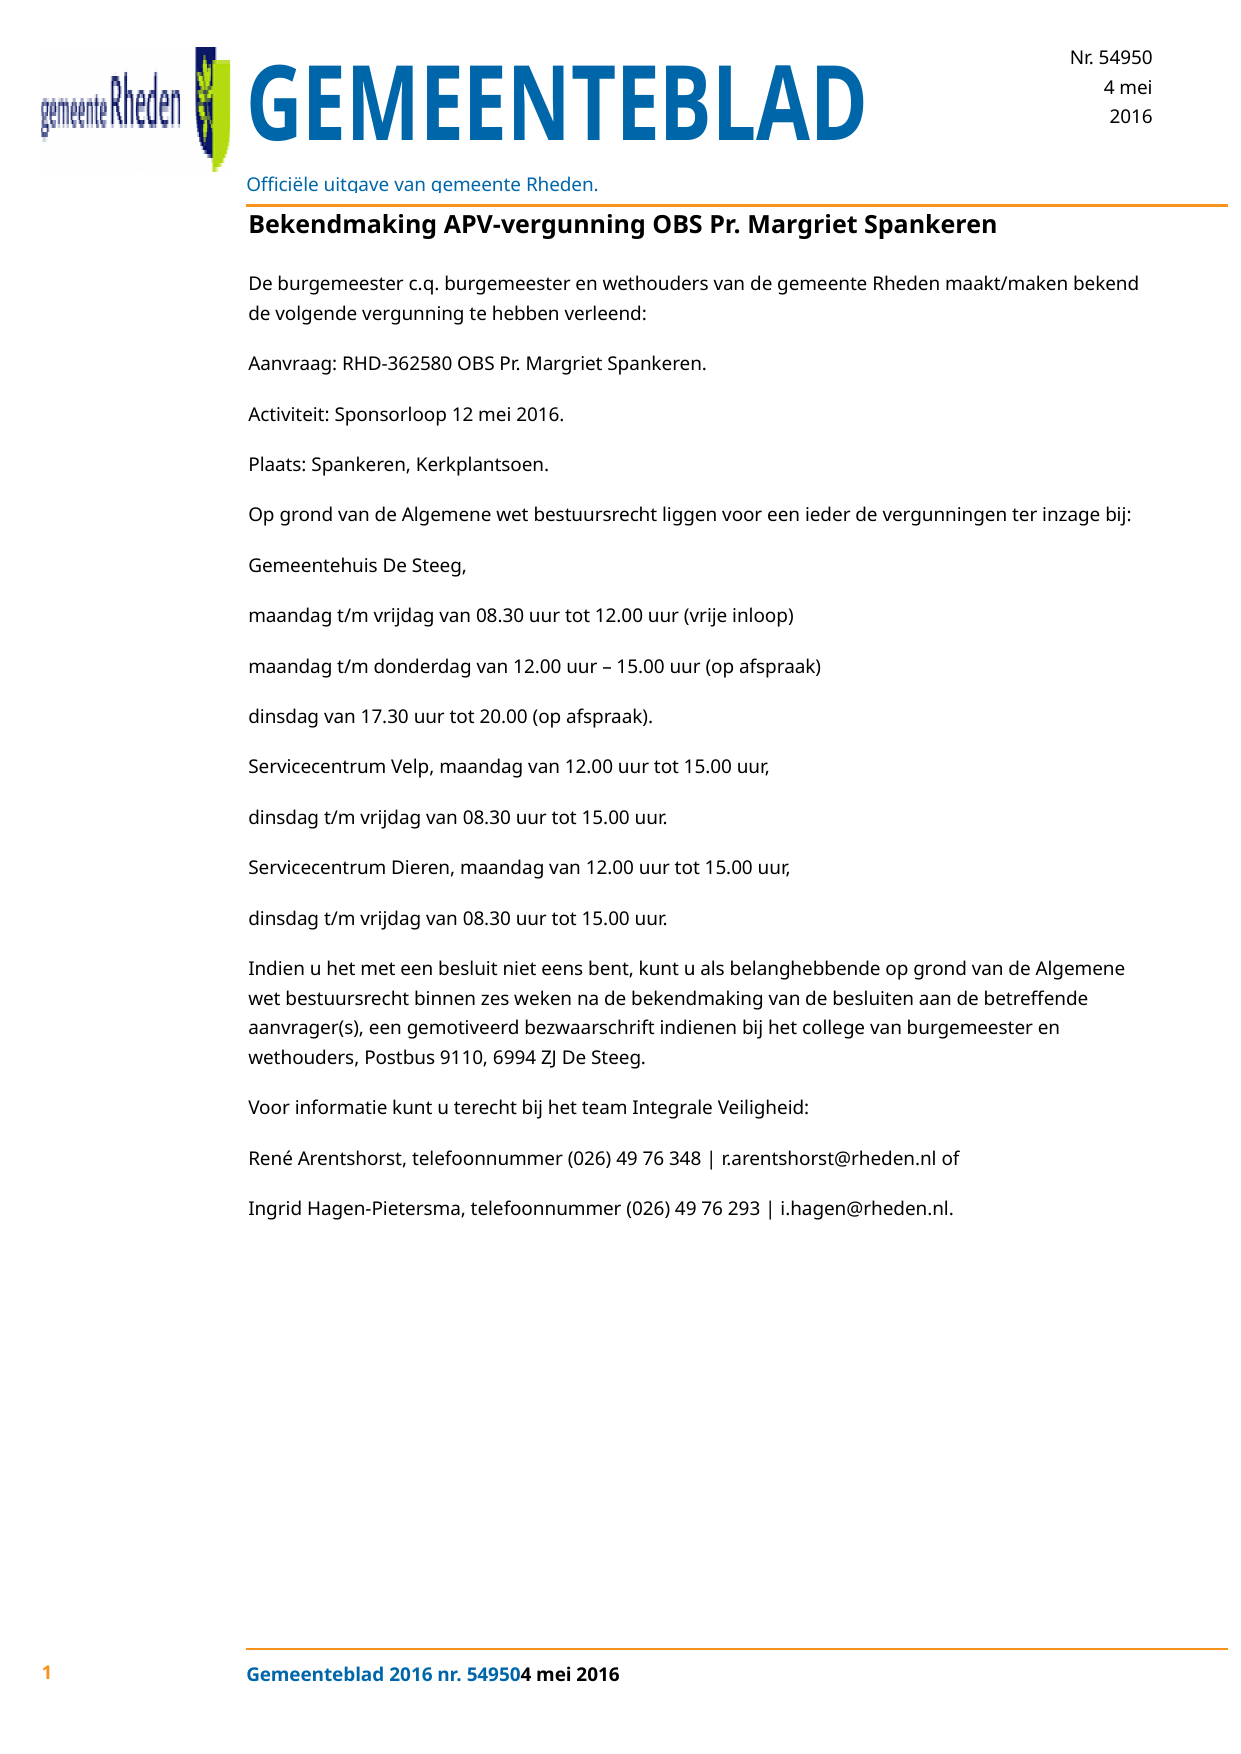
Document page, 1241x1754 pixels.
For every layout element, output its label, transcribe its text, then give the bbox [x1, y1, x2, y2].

text dinsdag van 17.30 uur tot 20.00 (op afspraak). [248, 703, 1152, 729]
picture [41, 47, 231, 172]
text Servicecentrum Dieren, maandag van 12.00 uur tot 15.00 uur, [248, 854, 1152, 880]
text Op grond van de Algemene wet bestuursrecht liggen voor een ieder de vergunningen ter inzage bij: [248, 502, 1152, 527]
text maandag t/m vrijdag van 08.30 uur tot 12.00 uur (vrije inloop) [248, 602, 1152, 628]
text Gemeentehuis De Steeg, [248, 552, 1152, 578]
text De burgemeester c.q. burgemeester en wethouders van de gemeente Rheden maakt/maken bekend de volgende vergunning te hebben verleend: [248, 270, 1152, 326]
text Ingrid Hagen-Pietersma, telefoonnummer (026) 49 76 293 | i.hagen@rheden.nl. [248, 1195, 1152, 1221]
text maandag t/m donderdag van 12.00 uur – 15.00 uur (op afspraak) [248, 653, 1152, 678]
text René Arentshorst, telefoonnummer (026) 49 76 348 | r.arentshorst@rheden.nl of [248, 1145, 1152, 1171]
text Aanvraag: RHD-362580 OBS Pr. Margriet Spankeren. [248, 350, 1152, 376]
text Activiteit: Sponsorloop 12 mei 2016. [248, 401, 1152, 426]
text Servicecentrum Velp, maandag van 12.00 uur tot 15.00 uur, [248, 754, 1152, 779]
text dinsdag t/m vrijdag van 08.30 uur tot 15.00 uur. [248, 905, 1152, 931]
text Bekendmaking APV-vergunning OBS Pr. Margriet Spankeren [248, 207, 1152, 241]
text dinsdag t/m vrijdag van 08.30 uur tot 15.00 uur. [248, 804, 1152, 830]
text Voor informatie kunt u terecht bij het team Integrale Veiligheid: [248, 1094, 1152, 1120]
text Indien u het met een besluit niet eens bent, kunt u als belanghebbende op grond van de Algemene wet bestuursrecht binnen zes weken na de bekendmaking van de besluiten aan de betreffende aanvrager(s), een gemotiveerd bezwaarschrift indienen bij het college van burgemeester en wethouders, Postbus 9110, 6994 ZJ De Steeg. [248, 955, 1152, 1070]
text Plaats: Spankeren, Kerkplantsoen. [248, 451, 1152, 477]
